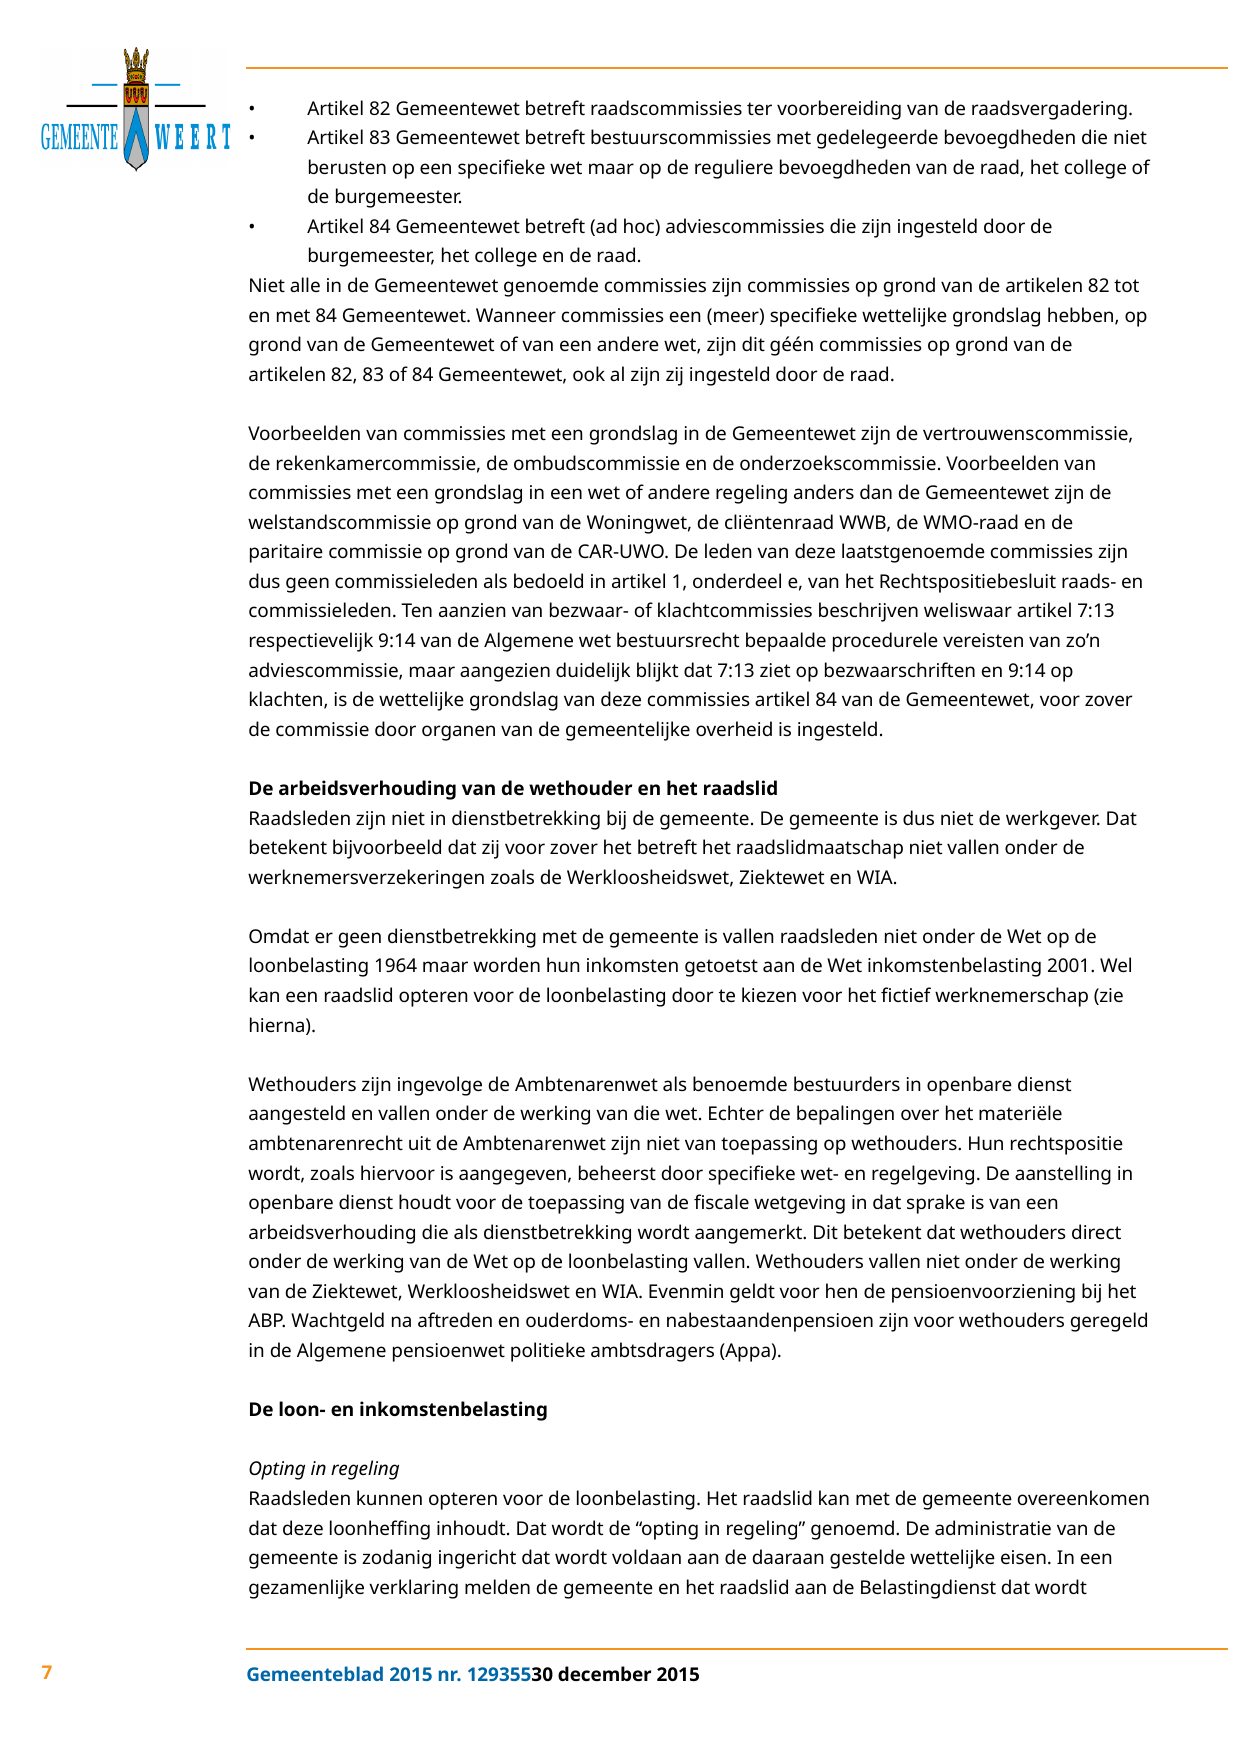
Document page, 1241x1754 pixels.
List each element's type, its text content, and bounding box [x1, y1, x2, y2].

text De arbeidsverhouding van de wethouder en het raadslid [248, 775, 1152, 801]
picture [41, 47, 231, 172]
text Raadsleden kunnen opteren voor de loonbelasting. Het raadslid kan met de gemeente overeenkomen dat deze loonheffing inhoudt. Dat wordt de “opting in regeling” genoemd. De administratie van de gemeente is zodanig ingericht dat wordt voldaan aan de daaraan gestelde wettelijke eisen. In een gezamenlijke verklaring melden de gemeente en het raadslid aan de Belastingdienst dat wordt [248, 1485, 1152, 1600]
text Raadsleden zijn niet in dienstbetrekking bij de gemeente. De gemeente is dus niet de werkgever. Dat betekent bijvoorbeeld dat zij voor zover het betreft het raadslidmaatschap niet vallen onder de werknemersverzekeringen zoals de Werkloosheidswet, Ziektewet en WIA. [248, 805, 1152, 890]
text De loon- en inkomstenbelasting [248, 1396, 1152, 1422]
text Voorbeelden van commissies met een grondslag in de Gemeentewet zijn de vertrouwenscommissie, de rekenkamercommissie, de ombudscommissie en de onderzoekscommissie. Voorbeelden van commissies met een grondslag in een wet of andere regeling anders dan de Gemeentewet zijn de welstandscommissie op grond van de Woningwet, de cliëntenraad WWB, de WMO-raad en de paritaire commissie op grond van de CAR-UWO. De leden van deze laatstgenoemde commissies zijn dus geen commissieleden als bedoeld in artikel 1, onderdeel e, van het Rechtspositiebesluit raads- en commissieleden. Ten aanzien van bezwaar- of klachtcommissies beschrijven weliswaar artikel 7:13 respectievelijk 9:14 van de Algemene wet bestuursrecht bepaalde procedurele vereisten van zo’n adviescommissie, maar aangezien duidelijk blijkt dat 7:13 ziet op bezwaarschriften en 9:14 op klachten, is de wettelijke grondslag van deze commissies artikel 84 van de Gemeentewet, voor zover de commissie door organen van de gemeentelijke overheid is ingesteld. [248, 420, 1152, 742]
list Artikel 82 Gemeentewet betreft raadscommissies ter voorbereiding van de raadsvergadering. [248, 95, 1152, 121]
text Niet alle in de Gemeentewet genoemde commissies zijn commissies op grond van de artikelen 82 tot en met 84 Gemeentewet. Wanneer commissies een (meer) specifieke wettelijke grondslag hebben, op grond van de Gemeentewet of van een andere wet, zijn dit géén commissies op grond van de artikelen 82, 83 of 84 Gemeentewet, ook al zijn zij ingesteld door de raad. [248, 272, 1152, 387]
text Omdat er geen dienstbetrekking met de gemeente is vallen raadsleden niet onder de Wet op de loonbelasting 1964 maar worden hun inkomsten getoetst aan de Wet inkomstenbelasting 2001. Wel kan een raadslid opteren voor de loonbelasting door te kiezen voor het fictief werknemerschap (zie hierna). [248, 923, 1152, 1038]
text Wethouders zijn ingevolge de Ambtenarenwet als benoemde bestuurders in openbare dienst aangesteld en vallen onder de werking van die wet. Echter de bepalingen over het materiële ambtenarenrecht uit de Ambtenarenwet zijn niet van toepassing op wethouders. Hun rechtspositie wordt, zoals hiervoor is aangegeven, beheerst door specifieke wet- en regelgeving. De aanstelling in openbare dienst houdt voor de toepassing van de fiscale wetgeving in dat sprake is van een arbeidsverhouding die als dienstbetrekking wordt aangemerkt. Dit betekent dat wethouders direct onder de werking van de Wet op de loonbelasting vallen. Wethouders vallen niet onder de werking van de Ziektewet, Werkloosheidswet en WIA. Evenmin geldt voor hen de pensioenvoorziening bij het ABP. Wachtgeld na aftreden en ouderdoms- en nabestaandenpensioen zijn voor wethouders geregeld in de Algemene pensioenwet politieke ambtsdragers (Appa). [248, 1071, 1152, 1363]
list Artikel 84 Gemeentewet betreft (ad hoc) adviescommissies die zijn ingesteld door de burgemeester, het college en de raad. [248, 213, 1152, 268]
text Opting in regeling [248, 1456, 1152, 1481]
list Artikel 83 Gemeentewet betreft bestuurscommissies met gedelegeerde bevoegdheden die niet berusten op een specifieke wet maar op de reguliere bevoegdheden van de raad, het college of de burgemeester. [248, 124, 1152, 209]
